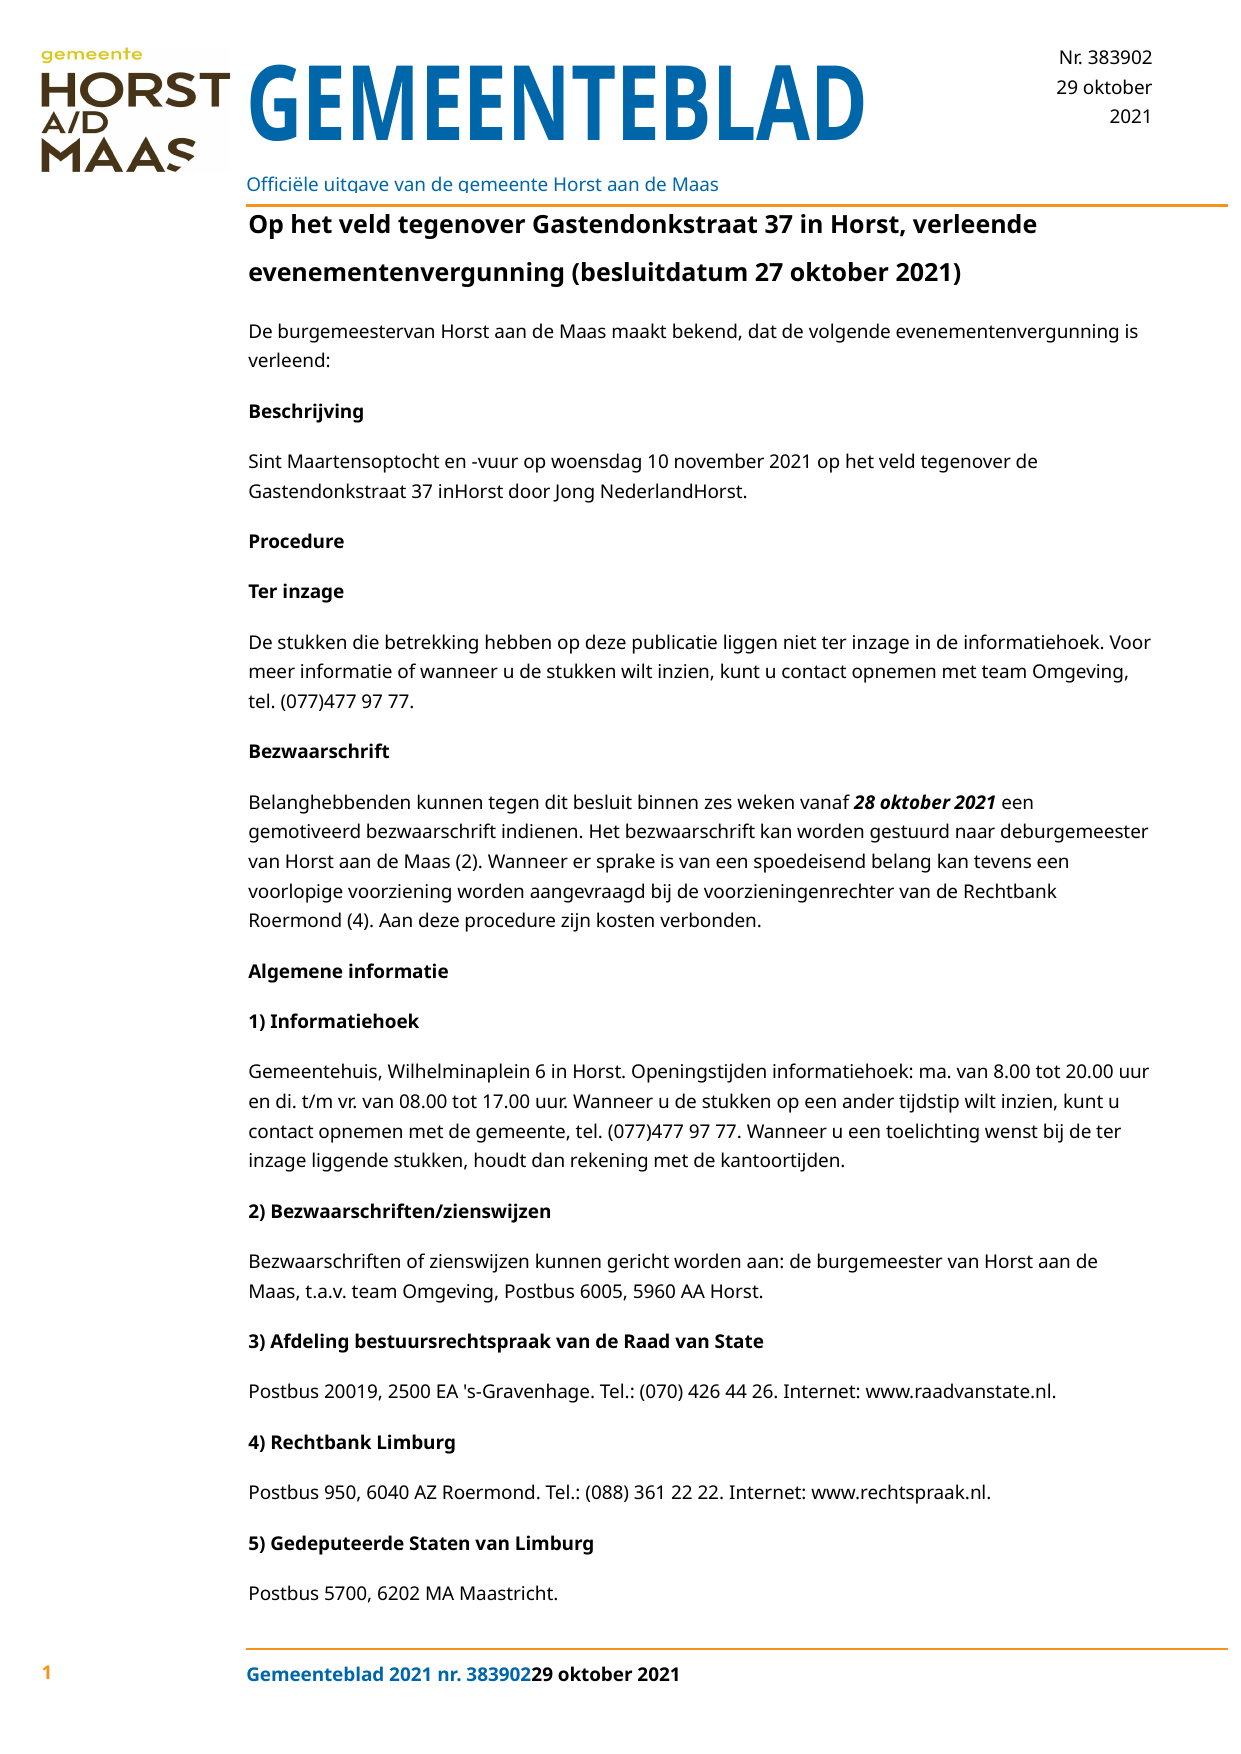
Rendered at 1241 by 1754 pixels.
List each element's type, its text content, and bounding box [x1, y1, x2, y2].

text Beschrijving [248, 398, 1152, 424]
text Algemene informatie [248, 958, 1152, 984]
text Sint Maartensoptocht en -vuur op woensdag 10 november 2021 op het veld tegenover de Gastendonkstraat 37 inHorst door Jong NederlandHorst. [248, 448, 1152, 504]
text 5) Gedeputeerde Staten van Limburg [248, 1530, 1152, 1556]
text Bezwaarschrift [248, 739, 1152, 764]
text Procedure [248, 528, 1152, 554]
text 2) Bezwaarschriften/zienswijzen [248, 1198, 1152, 1224]
text Belanghebbenden kunnen tegen dit besluit binnen zes weken vanaf 28 oktober 2021 een gemotiveerd bezwaarschrift indienen. Het bezwaarschrift kan worden gestuurd naar deburgemeester van Horst aan de Maas (2). Wanneer er sprake is van een spoedeisend belang kan tevens een voorlopige voorziening worden aangevraagd bij de voorzieningenrechter van de Rechtbank Roermond (4). Aan deze procedure zijn kosten verbonden. [248, 789, 1152, 933]
text Postbus 950, 6040 AZ Roermond. Tel.: (088) 361 22 22. Internet: www.rechtspraak.nl. [248, 1479, 1152, 1505]
text 3) Afdeling bestuursrechtspraak van de Raad van State [248, 1328, 1152, 1354]
text 4) Rechtbank Limburg [248, 1429, 1152, 1455]
text De burgemeestervan Horst aan de Maas maakt bekend, dat de volgende evenementenvergunning is verleend: [248, 318, 1152, 373]
text Gemeentehuis, Wilhelminaplein 6 in Horst. Openingstijden informatiehoek: ma. van 8.00 tot 20.00 uur en di. t/m vr. van 08.00 tot 17.00 uur. Wanneer u de stukken op een ander tijdstip wilt inzien, kunt u contact opnemen met de gemeente, tel. (077)477 97 77. Wanneer u een toelichting wenst bij de ter inzage liggende stukken, houdt dan rekening met de kantoortijden. [248, 1059, 1152, 1173]
picture [41, 47, 231, 172]
text 1) Informatiehoek [248, 1008, 1152, 1034]
text Postbus 20019, 2500 EA 's-Gravenhage. Tel.: (070) 426 44 26. Internet: www.raadvanstate.nl. [248, 1379, 1152, 1404]
text Op het veld tegenover Gastendonkstraat 37 in Horst, verleende evenementenvergunning (besluitdatum 27 oktober 2021) [248, 207, 1152, 288]
text Postbus 5700, 6202 MA Maastricht. [248, 1580, 1152, 1606]
text De stukken die betrekking hebben op deze publicatie liggen niet ter inzage in de informatiehoek. Voor meer informatie of wanneer u de stukken wilt inzien, kunt u contact opnemen met team Omgeving, tel. (077)477 97 77. [248, 629, 1152, 714]
text Bezwaarschriften of zienswijzen kunnen gericht worden aan: de burgemeester van Horst aan de Maas, t.a.v. team Omgeving, Postbus 6005, 5960 AA Horst. [248, 1248, 1152, 1304]
text Ter inzage [248, 579, 1152, 604]
